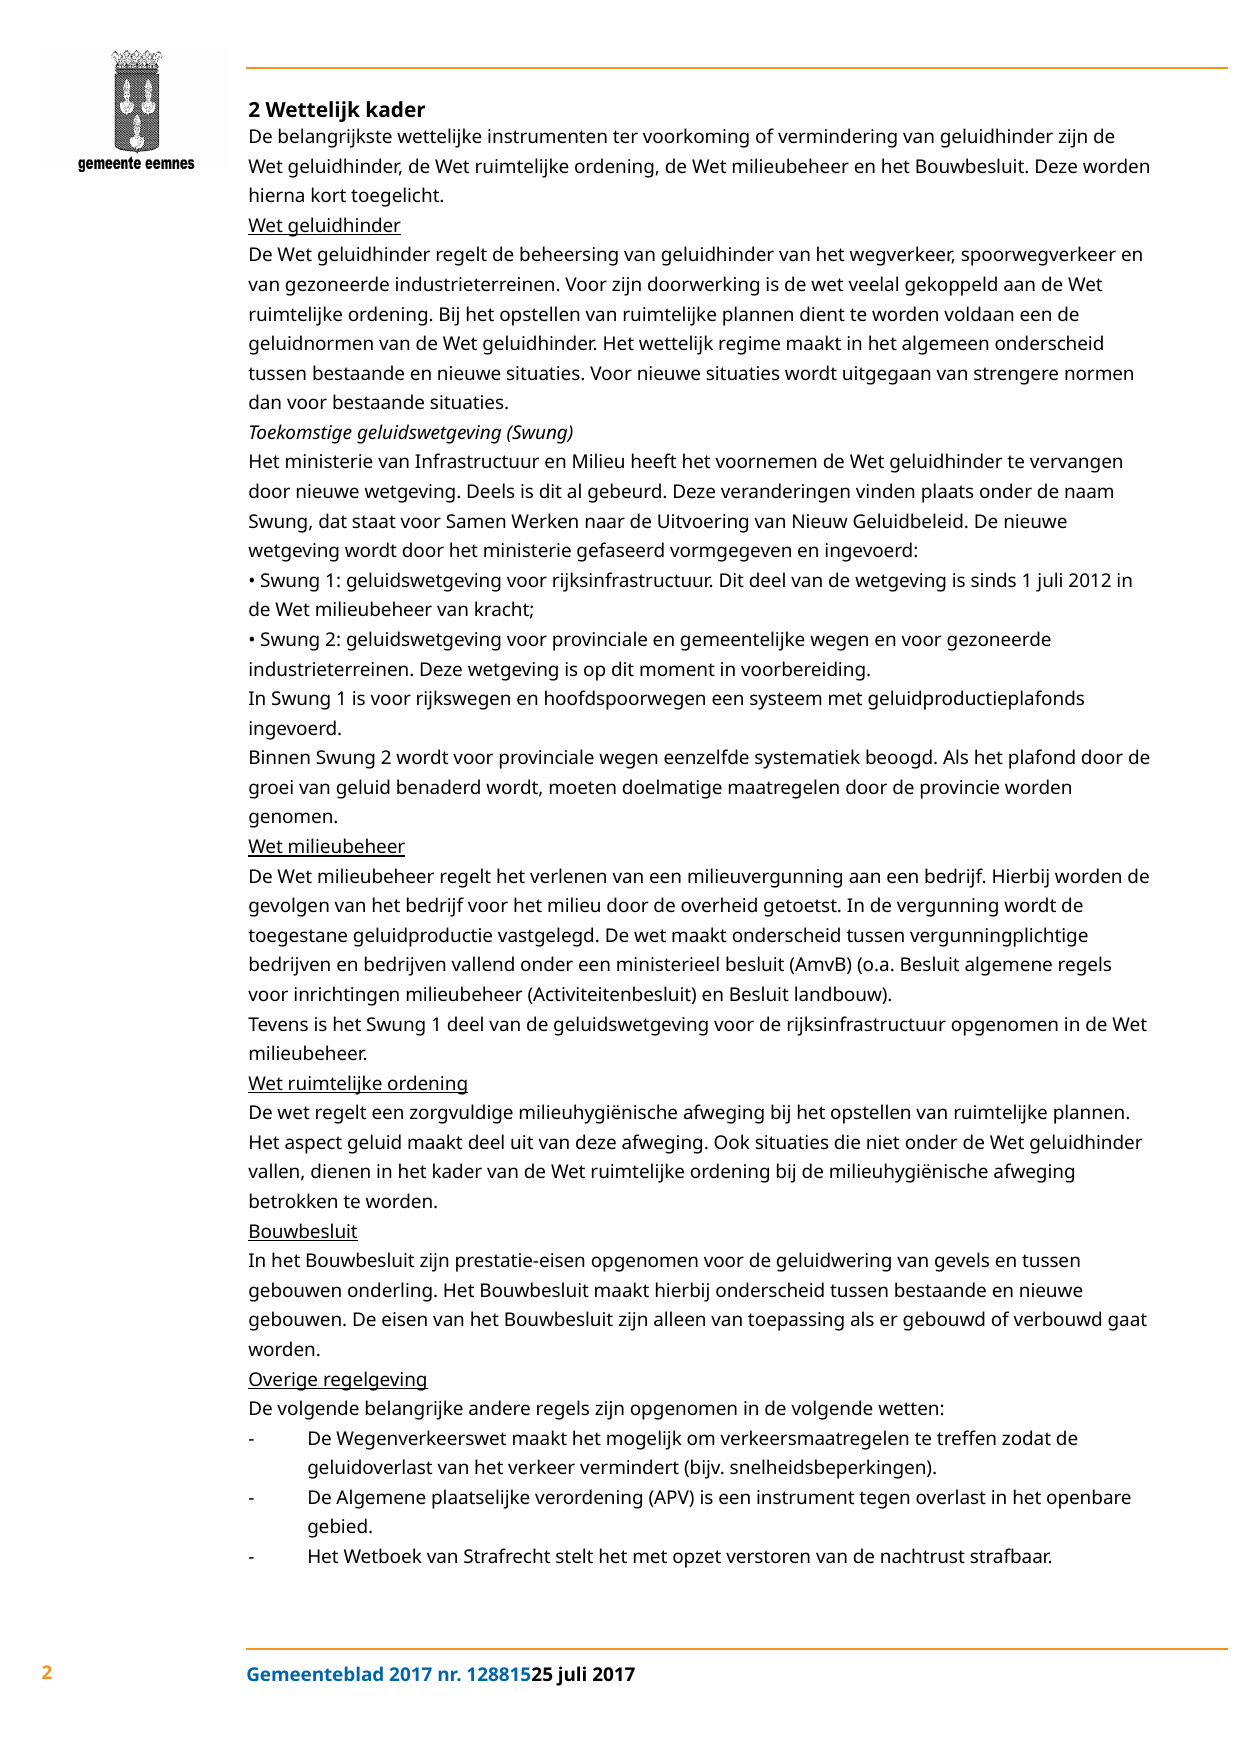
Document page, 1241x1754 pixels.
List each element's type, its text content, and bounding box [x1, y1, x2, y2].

text De Wet geluidhinder regelt de beheersing van geluidhinder van het wegverkeer, spoorwegverkeer en van gezoneerde industrieterreinen. Voor zijn doorwerking is de wet veelal gekoppeld aan de Wet ruimtelijke ordening. Bij het opstellen van ruimtelijke plannen dient te worden voldaan een de geluidnormen van de Wet geluidhinder. Het wettelijk regime maakt in het algemeen onderscheid tussen bestaande en nieuwe situaties. Voor nieuwe situaties wordt uitgegaan van strengere normen dan voor bestaande situaties. [248, 242, 1152, 415]
text Toekomstige geluidswetgeving (Swung) [248, 419, 1152, 445]
text • Swung 2: geluidswetgeving voor provinciale en gemeentelijke wegen en voor gezoneerde industrieterreinen. Deze wetgeving is op dit moment in voorbereiding. [248, 626, 1152, 681]
list Het Wetboek van Strafrecht stelt het met opzet verstoren van de nachtrust strafbaar. [248, 1543, 1152, 1569]
list De Wegenverkeerswet maakt het mogelijk om verkeersmaatregelen te treffen zodat de geluidoverlast van het verkeer vermindert (bijv. snelheidsbeperkingen). [248, 1425, 1152, 1480]
text Bouwbesluit [248, 1218, 1152, 1243]
text De belangrijkste wettelijke instrumenten ter voorkoming of vermindering van geluidhinder zijn de Wet geluidhinder, de Wet ruimtelijke ordening, de Wet milieubeheer en het Bouwbesluit. Deze worden hierna kort toegelicht. [248, 123, 1152, 208]
text De wet regelt een zorgvuldige milieuhygiënische afweging bij het opstellen van ruimtelijke plannen. Het aspect geluid maakt deel uit van deze afweging. Ook situaties die niet onder de Wet geluidhinder vallen, dienen in het kader van de Wet ruimtelijke ordening bij de milieuhygiënische afweging betrokken te worden. [248, 1099, 1152, 1214]
text Het ministerie van Infrastructuur en Milieu heeft het voornemen de Wet geluidhinder te vervangen door nieuwe wetgeving. Deels is dit al gebeurd. Deze veranderingen vinden plaats onder de naam Swung, dat staat voor Samen Werken naar de Uitvoering van Nieuw Geluidbeleid. De nieuwe wetgeving wordt door het ministerie gefaseerd vormgegeven en ingevoerd: [248, 449, 1152, 563]
text De Wet milieubeheer regelt het verlenen van een milieuvergunning aan een bedrijf. Hierbij worden de gevolgen van het bedrijf voor het milieu door de overheid getoetst. In de vergunning wordt de toegestane geluidproductie vastgelegd. De wet maakt onderscheid tussen vergunningplichtige bedrijven en bedrijven vallend onder een ministerieel besluit (AmvB) (o.a. Besluit algemene regels voor inrichtingen milieubeheer (Activiteitenbesluit) en Besluit landbouw). [248, 863, 1152, 1007]
list De Algemene plaatselijke verordening (APV) is een instrument tegen overlast in het openbare gebied. [248, 1484, 1152, 1539]
text In Swung 1 is voor rijkswegen en hoofdspoorwegen een systeem met geluidproductieplafonds ingevoerd. [248, 685, 1152, 741]
text In het Bouwbesluit zijn prestatie-eisen opgenomen voor de geluidwering van gevels en tussen gebouwen onderling. Het Bouwbesluit maakt hierbij onderscheid tussen bestaande en nieuwe gebouwen. De eisen van het Bouwbesluit zijn alleen van toepassing als er gebouwd of verbouwd gaat worden. [248, 1247, 1152, 1362]
text • Swung 1: geluidswetgeving voor rijksinfrastructuur. Dit deel van de wetgeving is sinds 1 juli 2012 in de Wet milieubeheer van kracht; [248, 567, 1152, 622]
text Wet milieubeheer [248, 833, 1152, 859]
text De volgende belangrijke andere regels zijn opgenomen in de volgende wetten: [248, 1395, 1152, 1421]
text Wet geluidhinder [248, 212, 1152, 238]
text Overige regelgeving [248, 1366, 1152, 1391]
text Wet ruimtelijke ordening [248, 1070, 1152, 1096]
picture [41, 47, 231, 172]
text Binnen Swung 2 wordt voor provinciale wegen eenzelfde systematiek beoogd. Als het plafond door de groei van geluid benaderd wordt, moeten doelmatige maatregelen door de provincie worden genomen. [248, 744, 1152, 829]
text Tevens is het Swung 1 deel van de geluidswetgeving voor de rijksinfrastructuur opgenomen in de Wet milieubeheer. [248, 1011, 1152, 1066]
text 2 Wettelijk kader [248, 95, 1152, 123]
